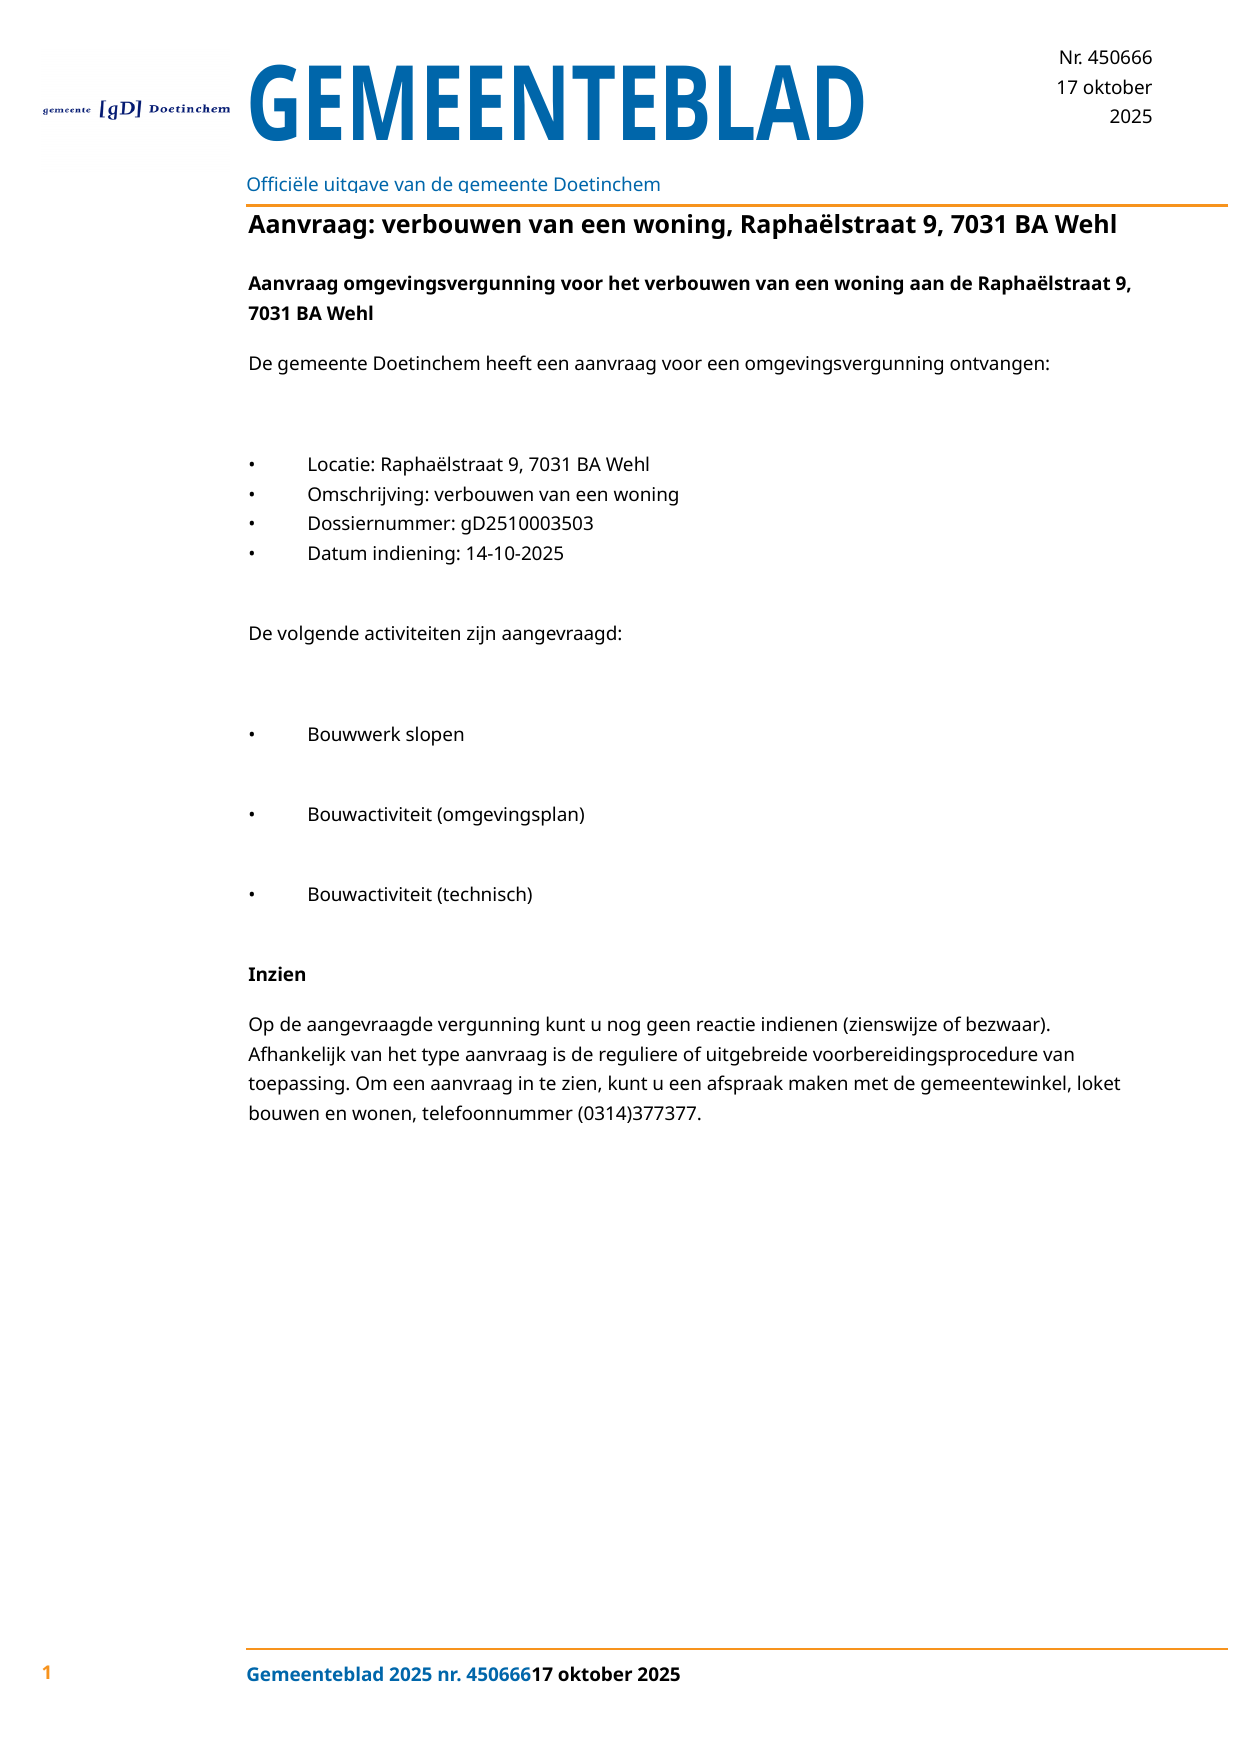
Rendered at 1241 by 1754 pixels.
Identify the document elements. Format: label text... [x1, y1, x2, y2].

list Bouwactiviteit (technisch) [248, 881, 1152, 906]
text Aanvraag: verbouwen van een woning, Raphaëlstraat 9, 7031 BA Wehl [248, 207, 1152, 241]
text De gemeente Doetinchem heeft een aanvraag voor een omgevingsvergunning ontvangen: [248, 350, 1152, 376]
text De volgende activiteiten zijn aangevraagd: [248, 620, 1152, 646]
list Bouwactiviteit (omgevingsplan) [248, 801, 1152, 826]
list Locatie: Raphaëlstraat 9, 7031 BA Wehl [248, 451, 1152, 477]
list Datum indiening: 14-10-2025 [248, 540, 1152, 566]
text Inzien [248, 961, 1152, 986]
list Omschrijving: verbouwen van een woning [248, 481, 1152, 506]
list Dossiernummer: gD2510003503 [248, 510, 1152, 536]
text Op de aangevraagde vergunning kunt u nog geen reactie indienen (zienswijze of bezwaar). Afhankelijk van het type aanvraag is de reguliere of uitgebreide voorbereidingsprocedure van toepassing. Om een aanvraag in te zien, kunt u een afspraak maken met de gemeentewinkel, loket bouwen en wonen, telefoonnummer (0314)377377. [248, 1011, 1152, 1126]
text Aanvraag omgevingsvergunning voor het verbouwen van een woning aan de Raphaëlstraat 9, 7031 BA Wehl [248, 270, 1152, 326]
picture [41, 47, 231, 172]
list Bouwwerk slopen [248, 721, 1152, 746]
